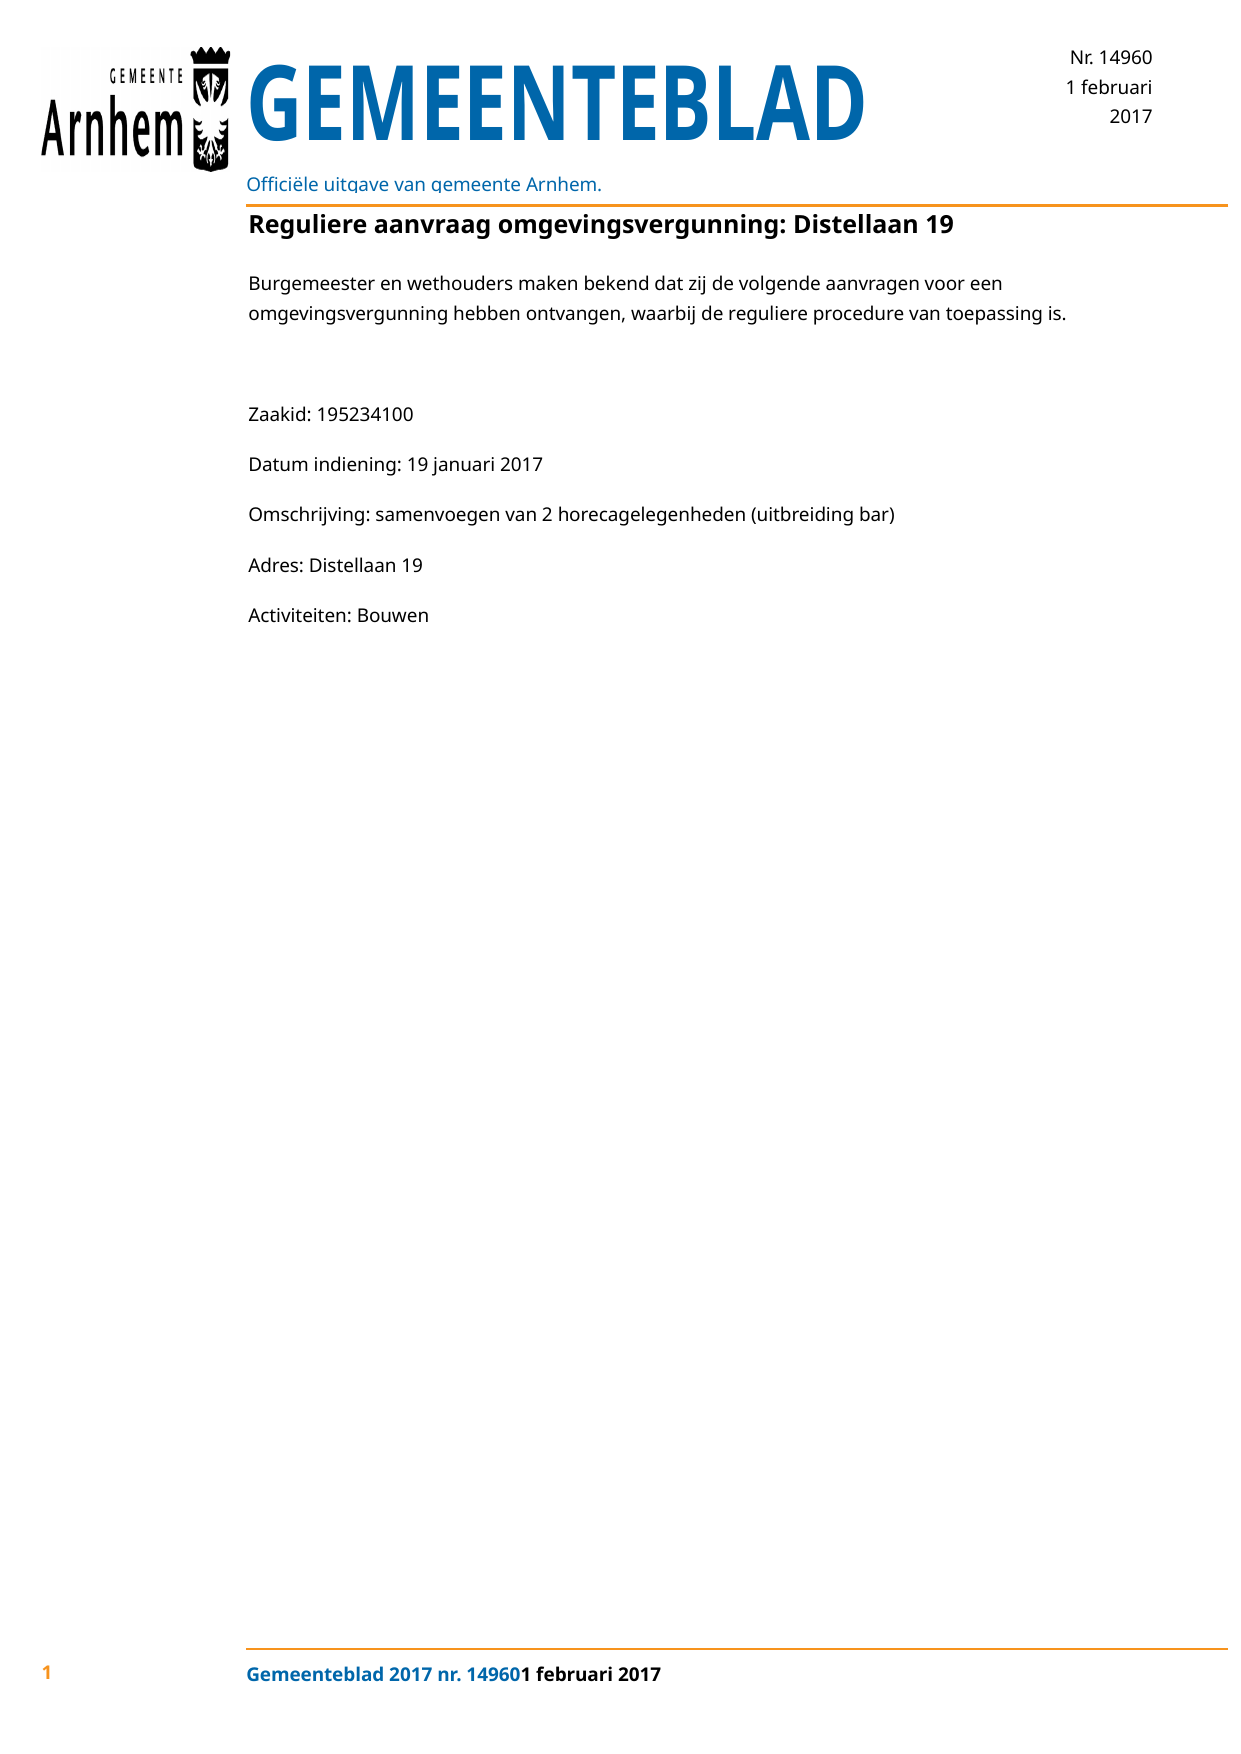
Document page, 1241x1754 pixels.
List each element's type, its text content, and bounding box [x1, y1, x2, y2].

text Reguliere aanvraag omgevingsvergunning: Distellaan 19 [248, 207, 1152, 241]
text Omschrijving: samenvoegen van 2 horecagelegenheden (uitbreiding bar) [248, 502, 1152, 527]
text Activiteiten: Bouwen [248, 602, 1152, 628]
text Adres: Distellaan 19 [248, 552, 1152, 578]
picture [41, 47, 231, 172]
text Datum indiening: 19 januari 2017 [248, 451, 1152, 477]
text Zaakid: 195234100 [248, 401, 1152, 426]
text Burgemeester en wethouders maken bekend dat zij de volgende aanvragen voor een omgevingsvergunning hebben ontvangen, waarbij de reguliere procedure van toepassing is. [248, 270, 1152, 326]
